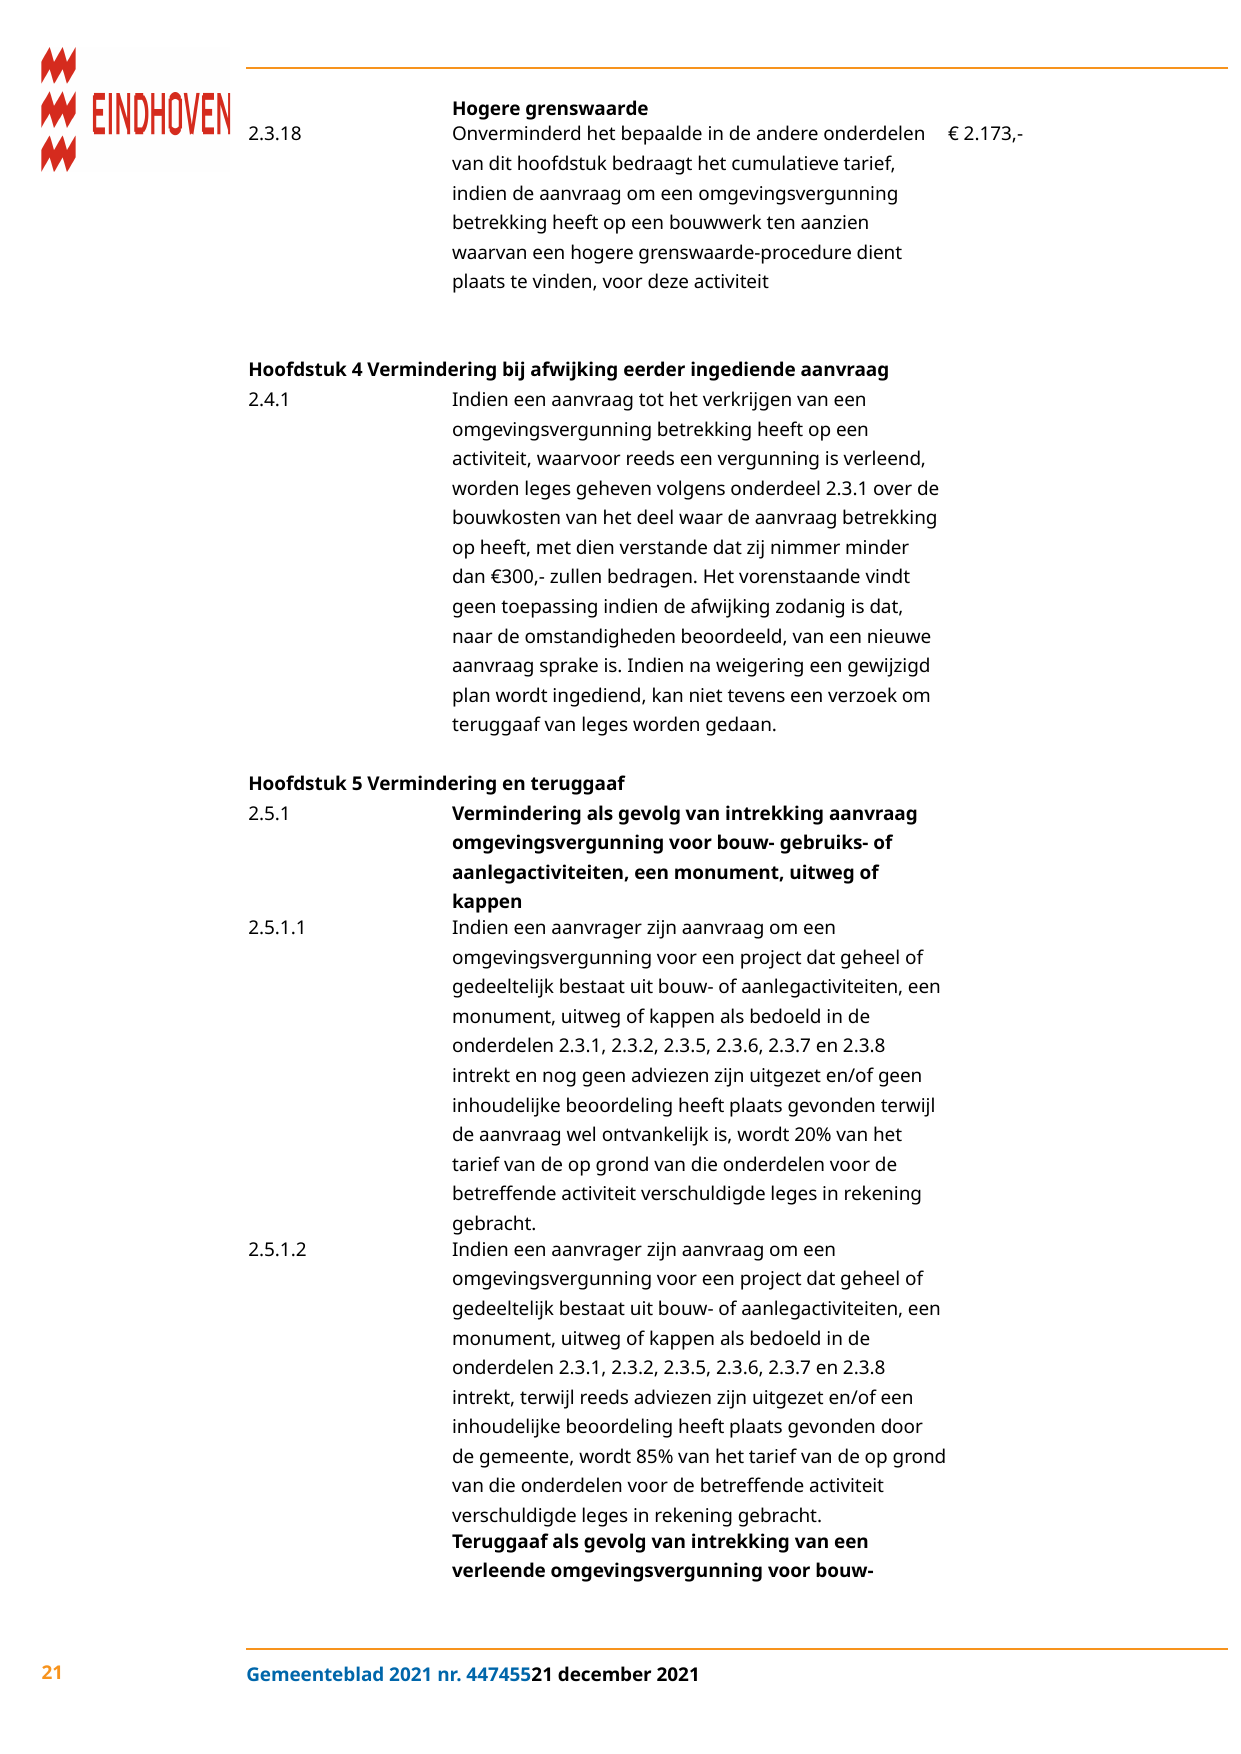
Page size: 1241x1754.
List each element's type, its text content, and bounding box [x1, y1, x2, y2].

table_cell [948, 1236, 1152, 1528]
table_header Vermindering als gevolg van intrekking aanvraag omgevingsvergunning voor bouw- gebruiks- of aanlegactiviteiten, een monument, uitweg of kappen [452, 800, 948, 914]
table_header Indien een aanvraag tot het verkrijgen van een omgevingsvergunning betrekking heeft op een activiteit, waarvoor reeds een vergunning is verleend, worden leges geheven volgens onderdeel 2.3.1 over de bouwkosten van het deel waar de aanvraag betrekking op heeft, met dien verstande dat zij nimmer minder dan €300,- zullen bedragen. Het vorenstaande vindt geen toepassing indien de afwijking zodanig is dat, naar de omstandigheden beoordeeld, van een nieuwe aanvraag sprake is. Indien na weigering een gewijzigd plan wordt ingediend, kan niet tevens een verzoek om teruggaaf van leges worden gedaan. [452, 386, 948, 737]
table_cell Indien een aanvrager zijn aanvraag om een omgevingsvergunning voor een project dat geheel of gedeeltelijk bestaat uit bouw- of aanlegactiviteiten, een monument, uitweg of kappen als bedoeld in de onderdelen 2.3.1, 2.3.2, 2.3.5, 2.3.6, 2.3.7 en 2.3.8 intrekt en nog geen adviezen zijn uitgezet en/of geen inhoudelijke beoordeling heeft plaats gevonden terwijl de aanvraag wel ontvankelijk is, wordt 20% van het tarief van de op grond van die onderdelen voor de betreffende activiteit verschuldigde leges in rekening gebracht. [452, 914, 948, 1236]
table_cell [248, 95, 452, 121]
table_cell [248, 1528, 452, 1583]
table_cell [948, 1528, 1152, 1583]
picture [41, 47, 231, 172]
table_header [948, 386, 1152, 737]
table_header 2.5.1 [248, 800, 452, 914]
table_cell Teruggaaf als gevolg van intrekking van een verleende omgevingsvergunning voor bouw- [452, 1528, 948, 1583]
table_header [948, 800, 1152, 914]
table_cell 2.3.18 [248, 121, 452, 294]
table_cell 2.5.1.2 [248, 1236, 452, 1528]
table_cell [948, 95, 1152, 121]
text Hoofdstuk 5 Vermindering en teruggaaf [248, 770, 1152, 796]
table_header 2.4.1 [248, 386, 452, 737]
table_cell 2.5.1.1 [248, 914, 452, 1236]
table_cell Hogere grenswaarde [452, 95, 948, 121]
text Hoofdstuk 4 Vermindering bij afwijking eerder ingediende aanvraag [248, 357, 1152, 382]
table_cell Indien een aanvrager zijn aanvraag om een omgevingsvergunning voor een project dat geheel of gedeeltelijk bestaat uit bouw- of aanlegactiviteiten, een monument, uitweg of kappen als bedoeld in de onderdelen 2.3.1, 2.3.2, 2.3.5, 2.3.6, 2.3.7 en 2.3.8 intrekt, terwijl reeds adviezen zijn uitgezet en/of een inhoudelijke beoordeling heeft plaats gevonden door de gemeente, wordt 85% van het tarief van de op grond van die onderdelen voor de betreffende activiteit verschuldigde leges in rekening gebracht. [452, 1236, 948, 1528]
table_cell Onverminderd het bepaalde in de andere onderdelen van dit hoofdstuk bedraagt het cumulatieve tarief, indien de aanvraag om een omgevingsvergunning betrekking heeft op een bouwwerk ten aanzien waarvan een hogere grenswaarde-procedure dient plaats te vinden, voor deze activiteit [452, 121, 948, 294]
table_cell € 2.173,- [948, 121, 1152, 294]
table_cell [948, 914, 1152, 1236]
